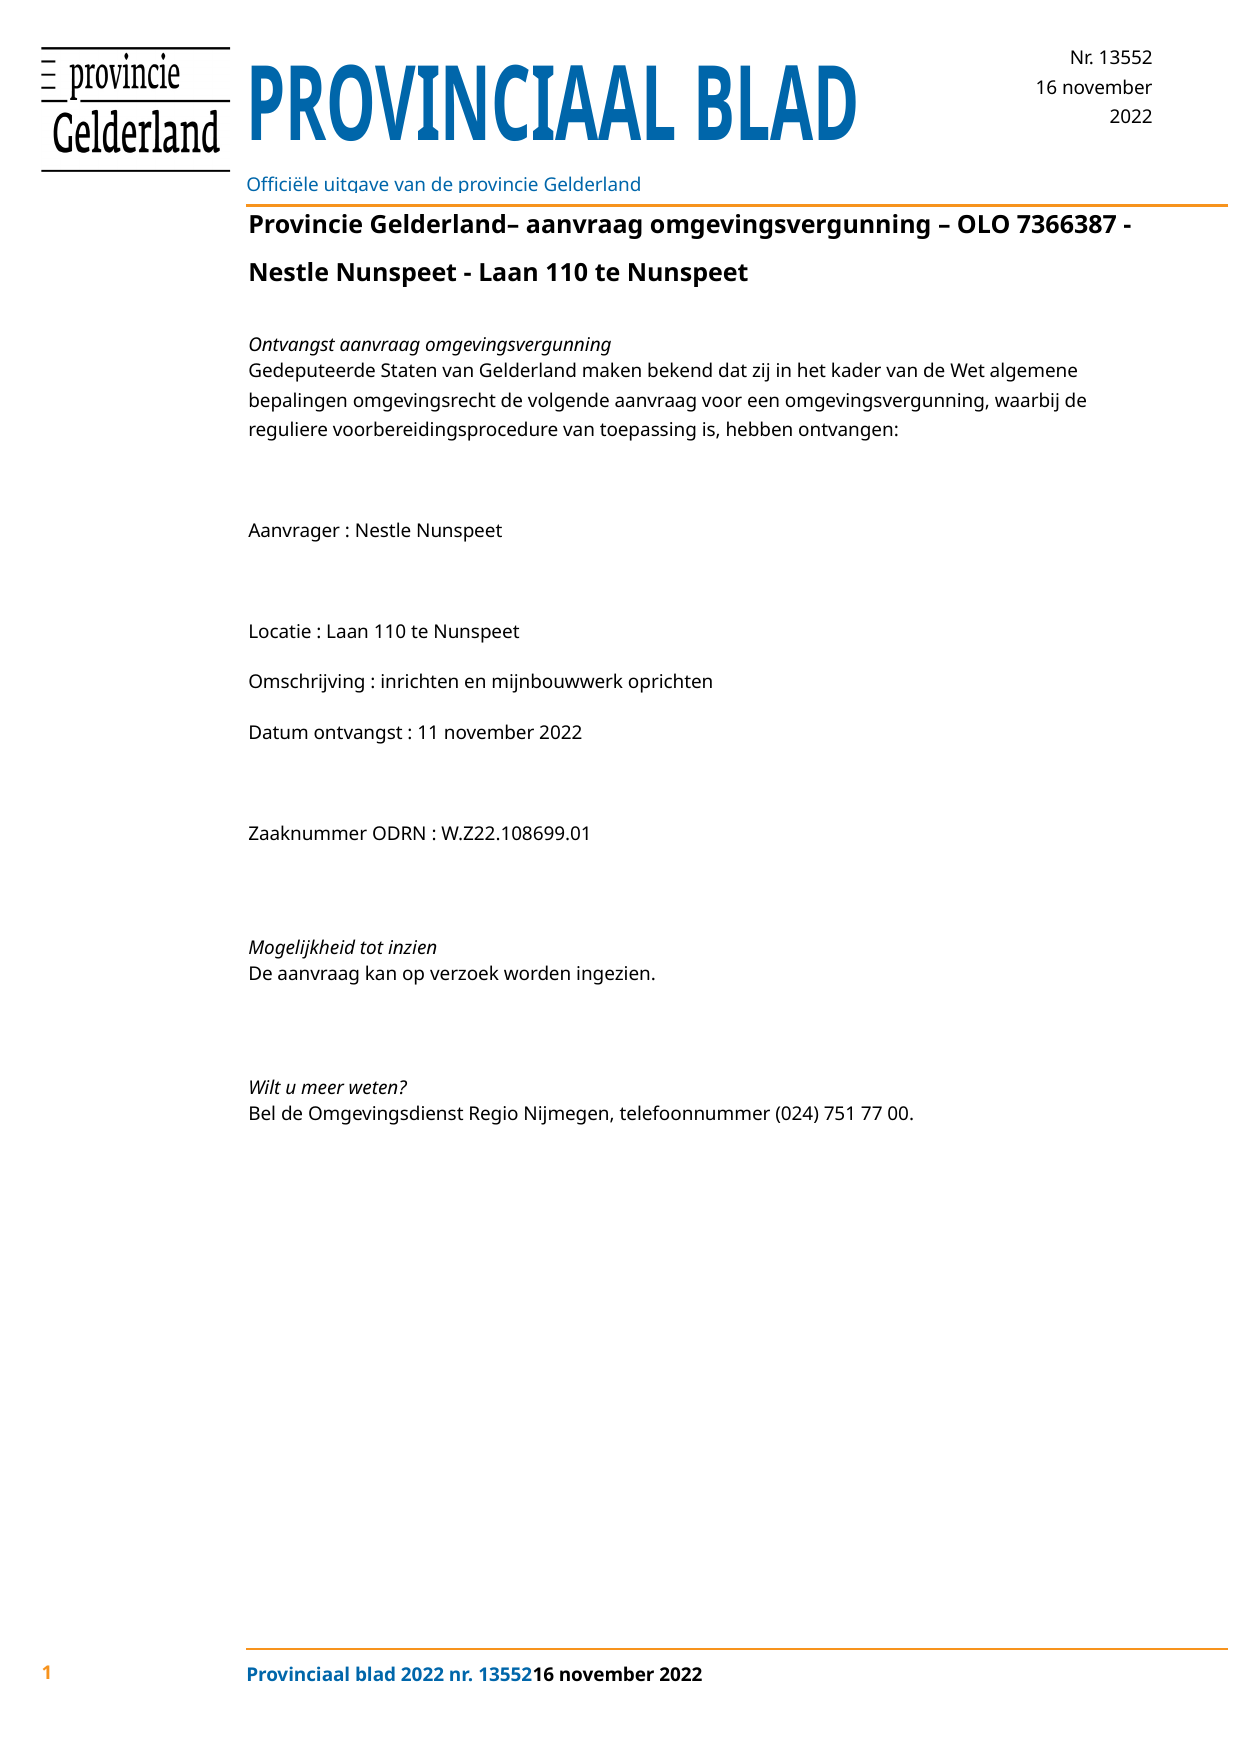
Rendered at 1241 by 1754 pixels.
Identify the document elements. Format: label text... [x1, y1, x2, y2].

text Omschrijving : inrichten en mijnbouwwerk oprichten [248, 668, 1152, 694]
text Provincie Gelderland– aanvraag omgevingsvergunning – OLO 7366387 - Nestle Nunspeet - Laan 110 te Nunspeet [248, 207, 1152, 288]
text Bel de Omgevingsdienst Regio Nijmegen, telefoonnummer (024) 751 77 00. [248, 1100, 1152, 1126]
picture [41, 47, 231, 172]
text Zaaknummer ODRN : W.Z22.108699.01 [248, 820, 1152, 845]
text De aanvraag kan op verzoek worden ingezien. [248, 960, 1152, 986]
text Datum ontvangst : 11 november 2022 [248, 719, 1152, 744]
text Aanvrager : Nestle Nunspeet [248, 517, 1152, 543]
text Locatie : Laan 110 te Nunspeet [248, 618, 1152, 644]
text Ontvangst aanvraag omgevingsvergunning [248, 331, 1152, 357]
text Wilt u meer weten? [248, 1074, 1152, 1100]
text Mogelijkheid tot inzien [248, 934, 1152, 960]
text Gedeputeerde Staten van Gelderland maken bekend dat zij in het kader van de Wet algemene bepalingen omgevingsrecht de volgende aanvraag voor een omgevingsvergunning, waarbij de reguliere voorbereidingsprocedure van toepassing is, hebben ontvangen: [248, 357, 1152, 442]
